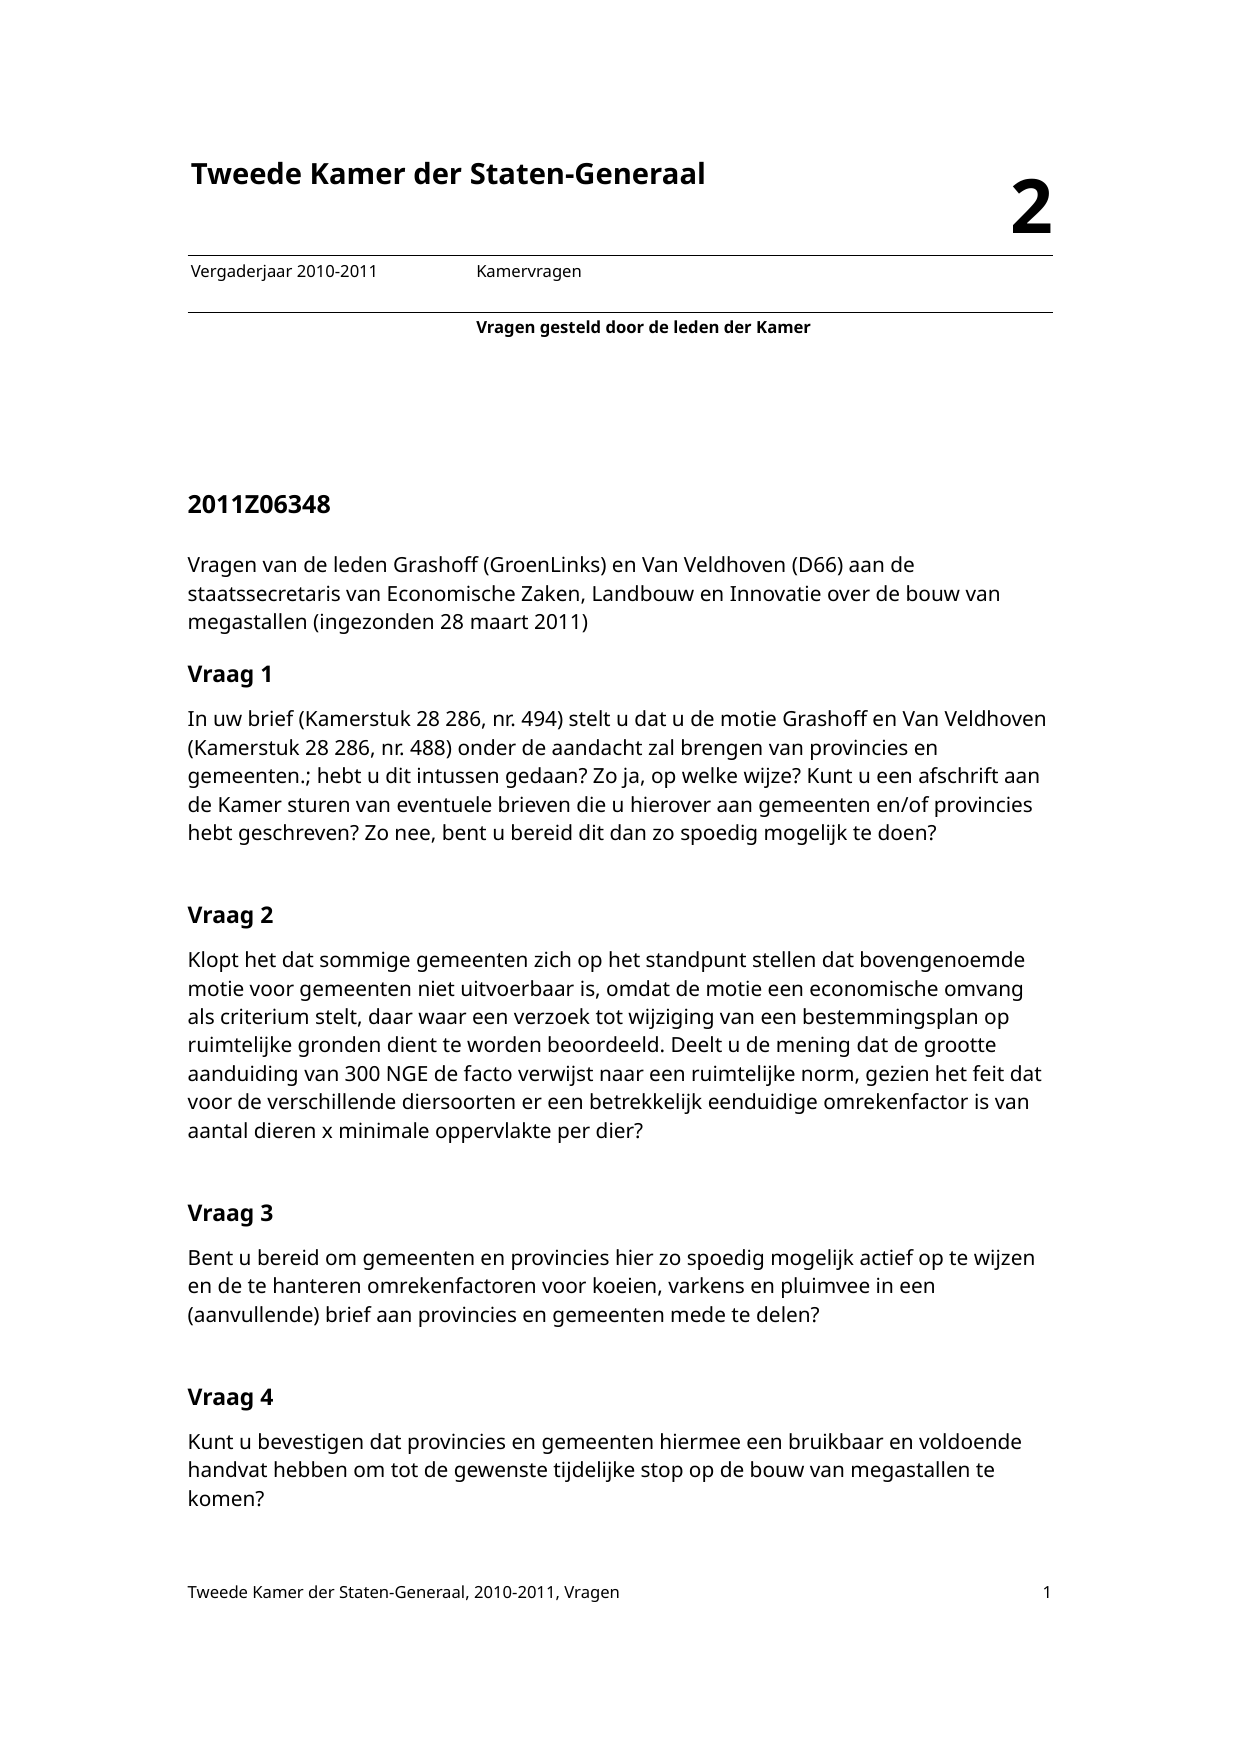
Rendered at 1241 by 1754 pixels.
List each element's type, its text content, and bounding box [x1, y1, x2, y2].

text Vragen van de leden Grashoff (GroenLinks) en Van Veldhoven (D66) aan de staatssecretaris van Economische Zaken, Landbouw en Innovatie over de bouw van megastallen (ingezonden 28 maart 2011) [187, 550, 1053, 636]
subtitle Vraag 1 [187, 658, 1053, 689]
table_header Tweede Kamer der Staten-Generaal [188, 150, 879, 255]
table_header 2 [880, 150, 1053, 255]
text In uw brief (Kamerstuk 28 286, nr. 494) stelt u dat u de motie Grashoff en Van Veldhoven (Kamerstuk 28 286, nr. 488) onder de aandacht zal brengen van provincies en gemeenten.; hebt u dit intussen gedaan? Zo ja, op welke wijze? Kunt u een afschrift aan de Kamer sturen van eventuele brieven die u hierover aan gemeenten en/of provincies hebt geschreven? Zo nee, bent u bereid dit dan zo spoedig mogelijk te doen? [187, 704, 1053, 847]
subtitle Vraag 3 [187, 1197, 1053, 1228]
text Bent u bereid om gemeenten en provincies hier zo spoedig mogelijk actief op te wijzen en de te hanteren omrekenfactoren voor koeien, varkens en pluimvee in een (aanvullende) brief aan provincies en gemeenten mede te delen? [187, 1243, 1053, 1328]
text Kunt u bevestigen dat provincies en gemeenten hiermee een bruikbaar en voldoende handvat hebben om tot de gewenste tijdelijke stop op de bouw van megastallen te komen? [187, 1427, 1053, 1512]
text 2011Z06348 [187, 487, 1053, 521]
table_cell Vergaderjaar 2010-2011 [188, 256, 473, 312]
subtitle Vraag 2 [187, 899, 1053, 930]
table_cell Kamervragen [473, 256, 1053, 312]
text Klopt het dat sommige gemeenten zich op het standpunt stellen dat bovengenoemde motie voor gemeenten niet uitvoerbaar is, omdat de motie een economische omvang als criterium stelt, daar waar een verzoek tot wijziging van een bestemmingsplan op ruimtelijke gronden dient te worden beoordeeld. Deelt u de mening dat de grootte aanduiding van 300 NGE de facto verwijst naar een ruimtelijke norm, gezien het feit dat voor de verschillende diersoorten er een betrekkelijk eenduidige omrekenfactor is van aantal dieren x minimale oppervlakte per dier? [187, 945, 1053, 1144]
table_cell [188, 313, 473, 339]
subtitle Vraag 4 [187, 1381, 1053, 1412]
table_cell Vragen gesteld door de leden der Kamer [473, 313, 1053, 339]
